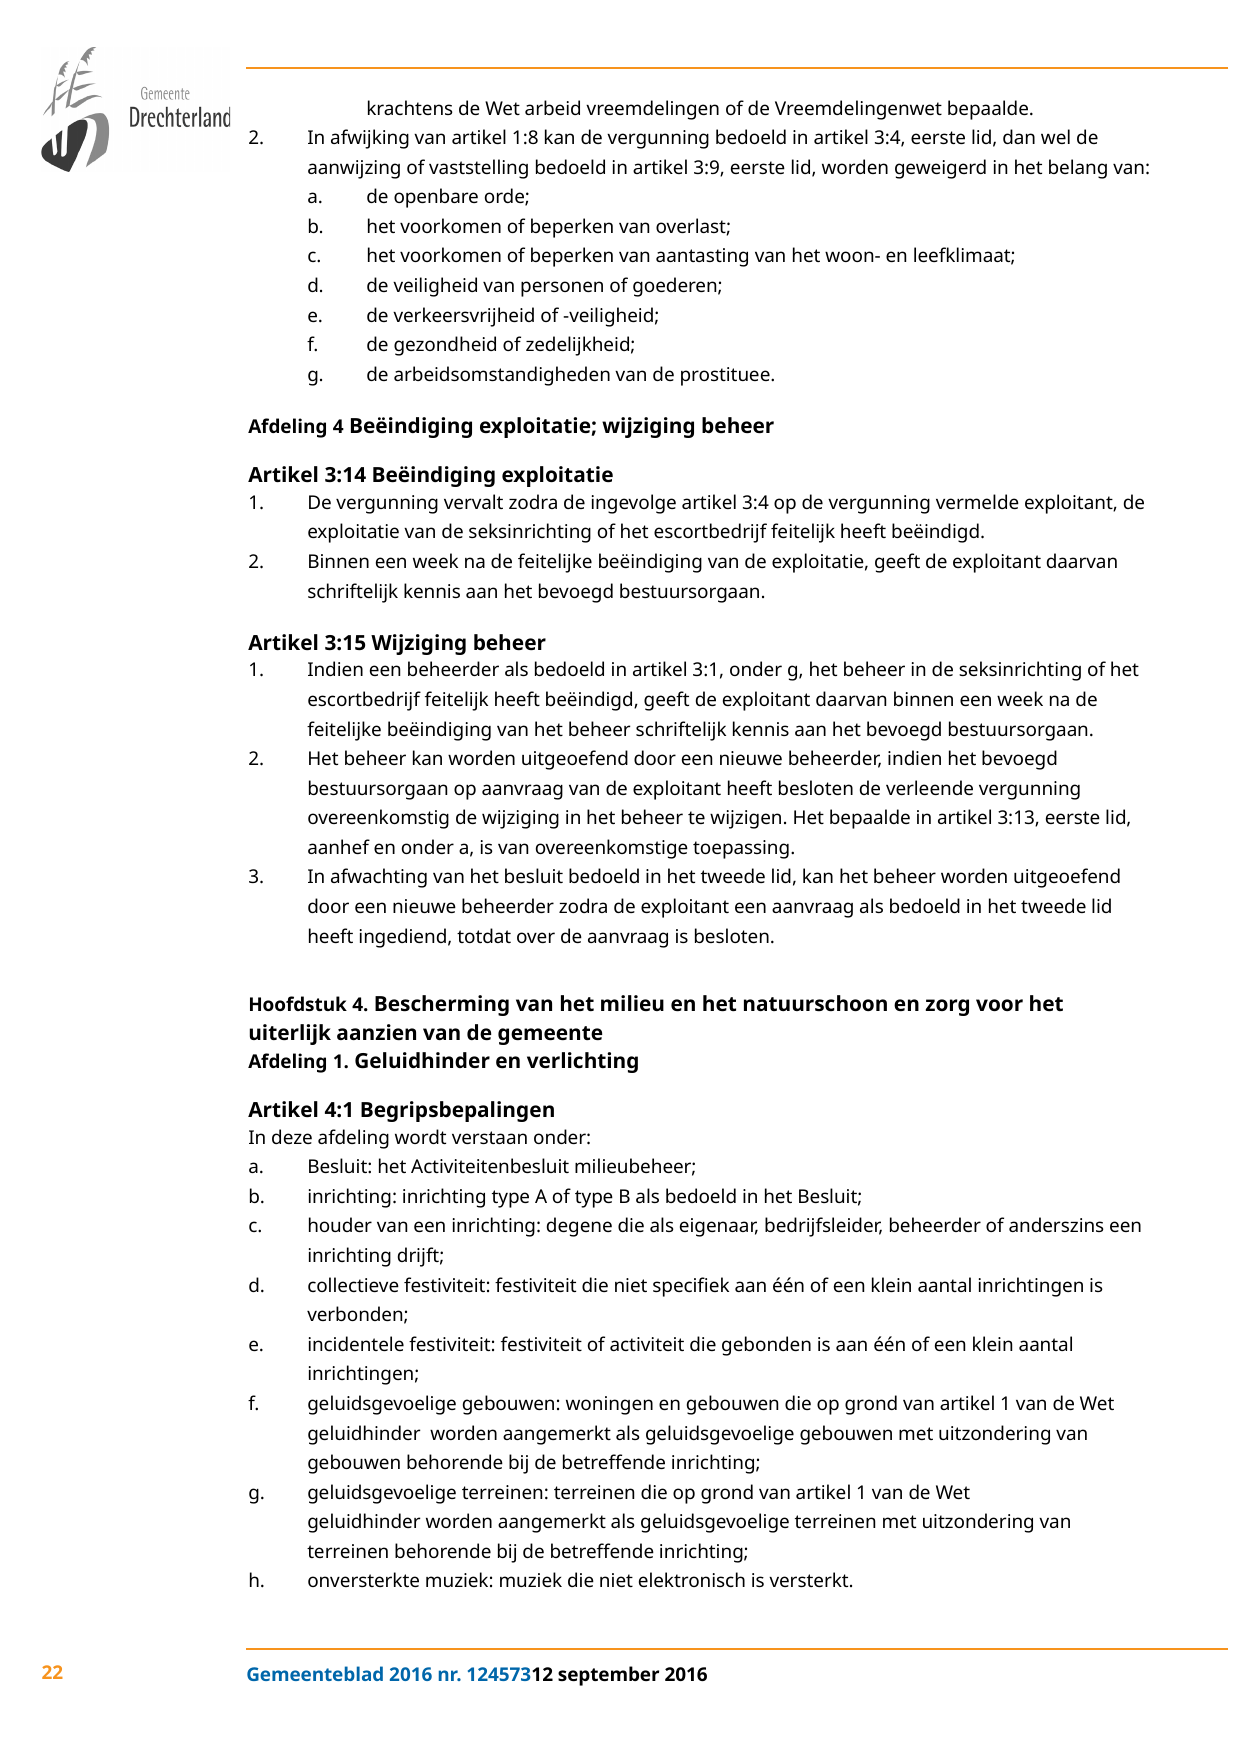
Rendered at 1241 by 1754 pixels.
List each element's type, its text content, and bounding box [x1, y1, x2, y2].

text Artikel 4:1 Begripsbepalingen [248, 1095, 1152, 1124]
list de veiligheid van personen of goederen; [307, 272, 1152, 298]
text Artikel 3:15 Wijziging beheer [248, 628, 1152, 657]
list onversterkte muziek: muziek die niet elektronisch is versterkt. [248, 1568, 1152, 1593]
list Binnen een week na de feitelijke beëindiging van de exploitatie, geeft de exploitant daarvan schriftelijk kennis aan het bevoegd bestuursorgaan. [248, 548, 1152, 603]
text Afdeling 4 Beëindiging exploitatie; wijziging beheer [248, 411, 1152, 440]
list geluidsgevoelige gebouwen: woningen en gebouwen die op grond van artikel 1 van de Wet geluidhinder worden aangemerkt als geluidsgevoelige gebouwen met uitzondering van gebouwen behorende bij de betreffende inrichting; [248, 1390, 1152, 1475]
list geluidsgevoelige terreinen: terreinen die op grond van artikel 1 van de Wet geluidhinder worden aangemerkt als geluidsgevoelige terreinen met uitzondering van terreinen behorende bij de betreffende inrichting; [248, 1479, 1152, 1564]
list het voorkomen of beperken van overlast; [307, 213, 1152, 239]
list In afwijking van artikel 1:8 kan de vergunning bedoeld in artikel 3:4, eerste lid, dan wel de aanwijzing of vaststelling bedoeld in artikel 3:9, eerste lid, worden geweigerd in het belang van: [248, 124, 1152, 180]
text Artikel 3:14 Beëindiging exploitatie [248, 461, 1152, 489]
list het voorkomen of beperken van aantasting van het woon- en leefklimaat; [307, 243, 1152, 268]
list Het beheer kan worden uitgeoefend door een nieuwe beheerder, indien het bevoegd bestuursorgaan op aanvraag van de exploitant heeft besloten de verleende vergunning overeenkomstig de wijziging in het beheer te wijzigen. Het bepaalde in artikel 3:13, eerste lid, aanhef en onder a, is van overeenkomstige toepassing. [248, 745, 1152, 860]
text Afdeling 1. Geluidhinder en verlichting [248, 1046, 1152, 1074]
list de arbeidsomstandigheden van de prostituee. [307, 361, 1152, 387]
list collectieve festiviteit: festiviteit die niet specifiek aan één of een klein aantal inrichtingen is verbonden; [248, 1272, 1152, 1327]
list In afwachting van het besluit bedoeld in het tweede lid, kan het beheer worden uitgeoefend door een nieuwe beheerder zodra de exploitant een aanvraag als bedoeld in het tweede lid heeft ingediend, totdat over de aanvraag is besloten. [248, 864, 1152, 949]
text In deze afdeling wordt verstaan onder: [248, 1124, 1152, 1149]
picture [41, 47, 231, 172]
list de verkeersvrijheid of -veiligheid; [307, 302, 1152, 328]
list krachtens de Wet arbeid vreemdelingen of de Vreemdelingenwet bepaalde. [307, 95, 1152, 121]
list de openbare orde; [307, 183, 1152, 209]
list De vergunning vervalt zodra de ingevolge artikel 3:4 op de vergunning vermelde exploitant, de exploitatie van de seksinrichting of het escortbedrijf feitelijk heeft beëindigd. [248, 489, 1152, 544]
list Besluit: het Activiteitenbesluit milieubeheer; [248, 1153, 1152, 1179]
text Hoofdstuk 4. Bescherming van het milieu en het natuurschoon en zorg voor het uiterlijk aanzien van de gemeente [248, 989, 1152, 1046]
list de gezondheid of zedelijkheid; [307, 331, 1152, 357]
list inrichting: inrichting type A of type B als bedoeld in het Besluit; [248, 1183, 1152, 1209]
list houder van een inrichting: degene die als eigenaar, bedrijfsleider, beheerder of anderszins een inrichting drijft; [248, 1213, 1152, 1268]
list incidentele festiviteit: festiviteit of activiteit die gebonden is aan één of een klein aantal inrichtingen; [248, 1331, 1152, 1386]
list Indien een beheerder als bedoeld in artikel 3:1, onder g, het beheer in de seksinrichting of het escortbedrijf feitelijk heeft beëindigd, geeft de exploitant daarvan binnen een week na de feitelijke beëindiging van het beheer schriftelijk kennis aan het bevoegd bestuursorgaan. [248, 657, 1152, 742]
